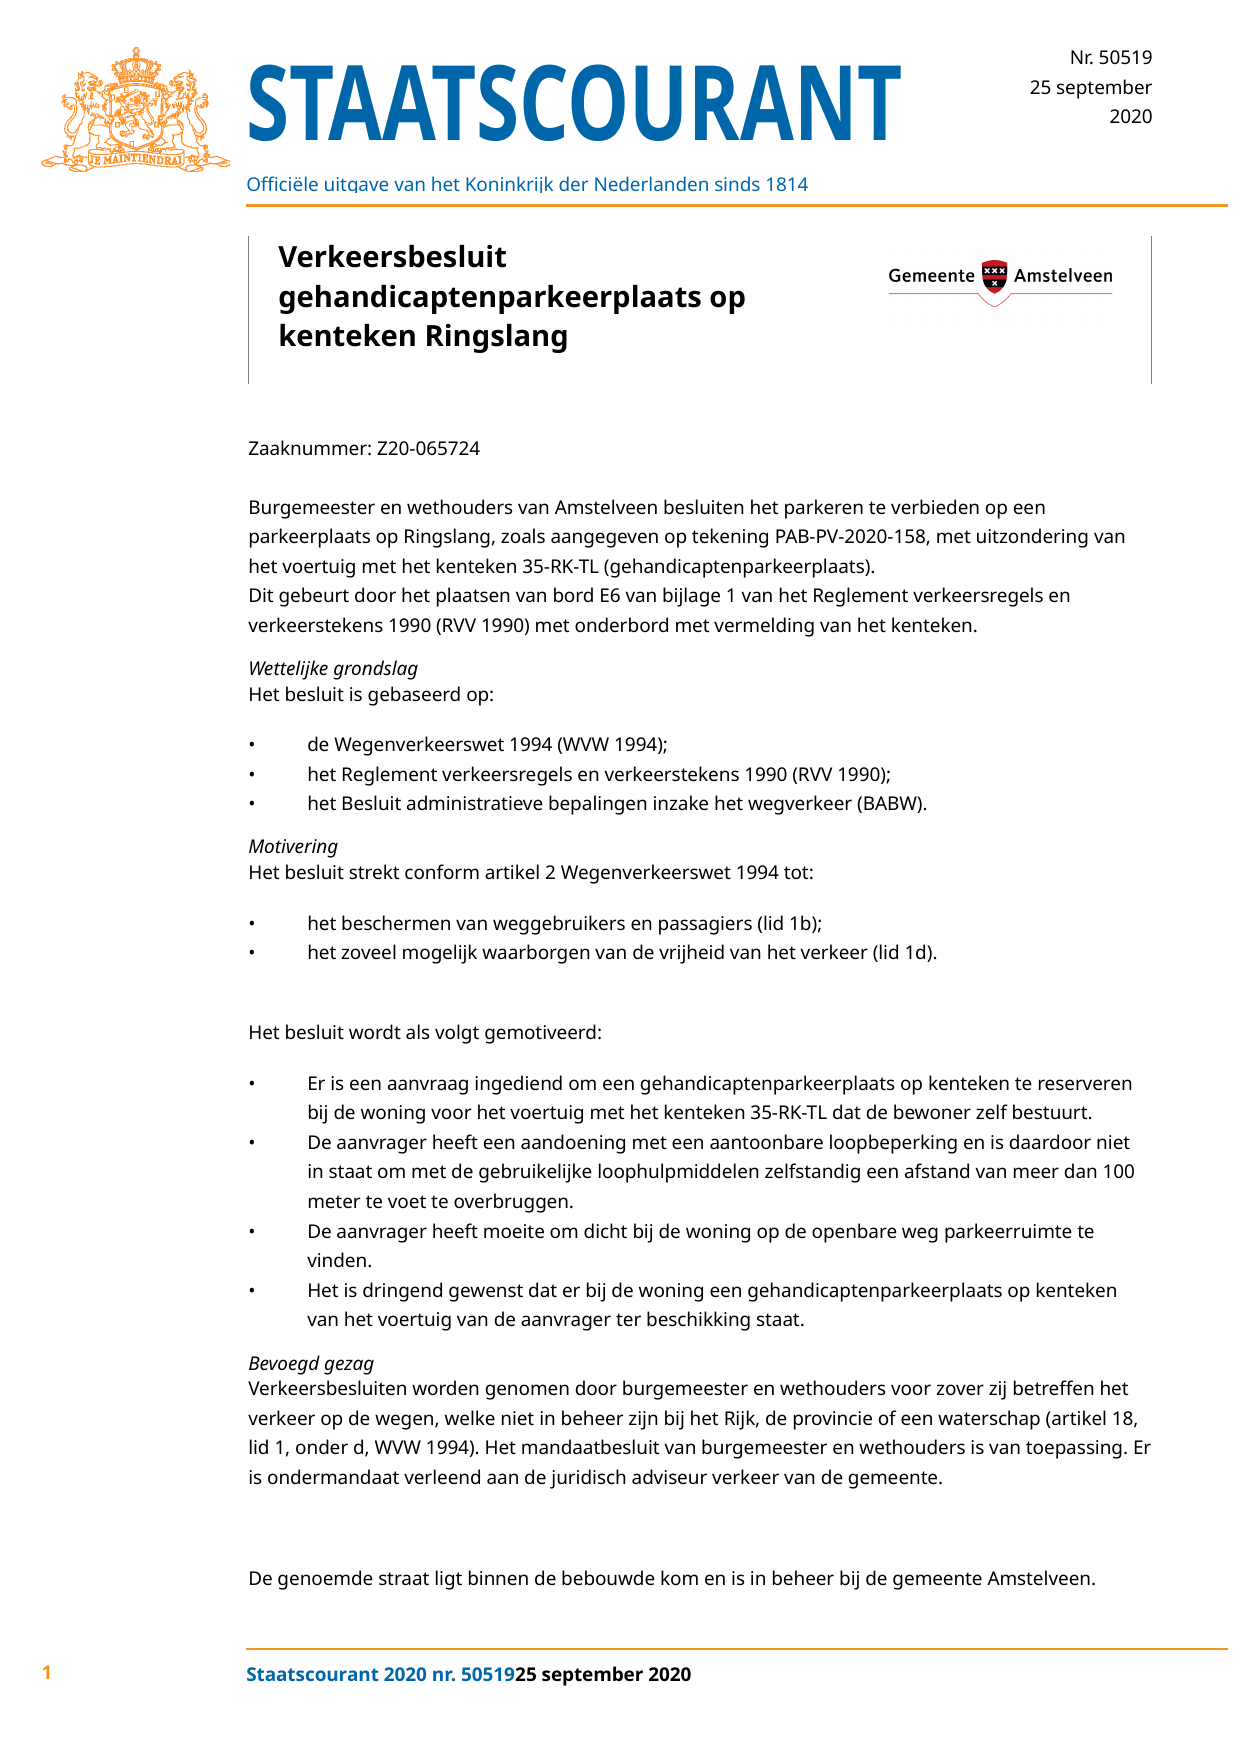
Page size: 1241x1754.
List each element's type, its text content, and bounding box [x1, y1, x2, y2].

list het beschermen van weggebruikers en passagiers (lid 1b); [248, 910, 1152, 936]
list de Wegenverkeerswet 1994 (WVW 1994); [248, 731, 1152, 757]
text Dit gebeurt door het plaatsen van bord E6 van bijlage 1 van het Reglement verkeersregels en verkeerstekens 1990 (RVV 1990) met onderbord met vermelding van het kenteken. [248, 583, 1152, 638]
text Verkeersbesluiten worden genomen door burgemeester en wethouders voor zover zij betreffen het verkeer op de wegen, welke niet in beheer zijn bij het Rijk, de provincie of een waterschap (artikel 18, lid 1, onder d, WVW 1994). Het mandaatbesluit van burgemeester en wethouders is van toepassing. Er is ondermandaat verleend aan de juridisch adviseur verkeer van de gemeente. [248, 1375, 1152, 1490]
list het zoveel mogelijk waarborgen van de vrijheid van het verkeer (lid 1d). [248, 939, 1152, 965]
text Bevoegd gezag [248, 1350, 1152, 1375]
picture [882, 236, 1119, 331]
list Er is een aanvraag ingediend om een gehandicaptenparkeerplaats op kenteken te reserveren bij de woning voor het voertuig met het kenteken 35-RK-TL dat de bewoner zelf bestuurt. [248, 1070, 1152, 1125]
text Het besluit strekt conform artikel 2 Wegenverkeerswet 1994 tot: [248, 859, 1152, 885]
list De aanvrager heeft een aandoening met een aantoonbare loopbeperking en is daardoor niet in staat om met de gebruikelijke loophulpmiddelen zelfstandig een afstand van meer dan 100 meter te voet te overbruggen. [248, 1129, 1152, 1214]
text Zaaknummer: Z20-065724 [248, 435, 1152, 460]
text Het besluit is gebaseerd op: [248, 681, 1152, 707]
picture [41, 47, 231, 172]
list het Reglement verkeersregels en verkeerstekens 1990 (RVV 1990); [248, 761, 1152, 787]
text Motivering [248, 834, 1152, 859]
table_header [850, 236, 1151, 384]
table_header Verkeersbesluit gehandicaptenparkeerplaats op kenteken Ringslang [249, 236, 850, 384]
text Wettelijke grondslag [248, 655, 1152, 681]
list Het is dringend gewenst dat er bij de woning een gehandicaptenparkeerplaats op kenteken van het voertuig van de aanvrager ter beschikking staat. [248, 1277, 1152, 1332]
text De genoemde straat ligt binnen de bebouwde kom en is in beheer bij de gemeente Amstelveen. [248, 1565, 1152, 1591]
text Het besluit wordt als volgt gemotiveerd: [248, 1019, 1152, 1045]
list De aanvrager heeft moeite om dicht bij de woning op de openbare weg parkeerruimte te vinden. [248, 1218, 1152, 1273]
list het Besluit administratieve bepalingen inzake het wegverkeer (BABW). [248, 791, 1152, 816]
text Burgemeester en wethouders van Amstelveen besluiten het parkeren te verbieden op een parkeerplaats op Ringslang, zoals aangegeven op tekening PAB-PV-2020-158, met uitzondering van het voertuig met het kenteken 35-RK-TL (gehandicaptenparkeerplaats). [248, 494, 1152, 579]
